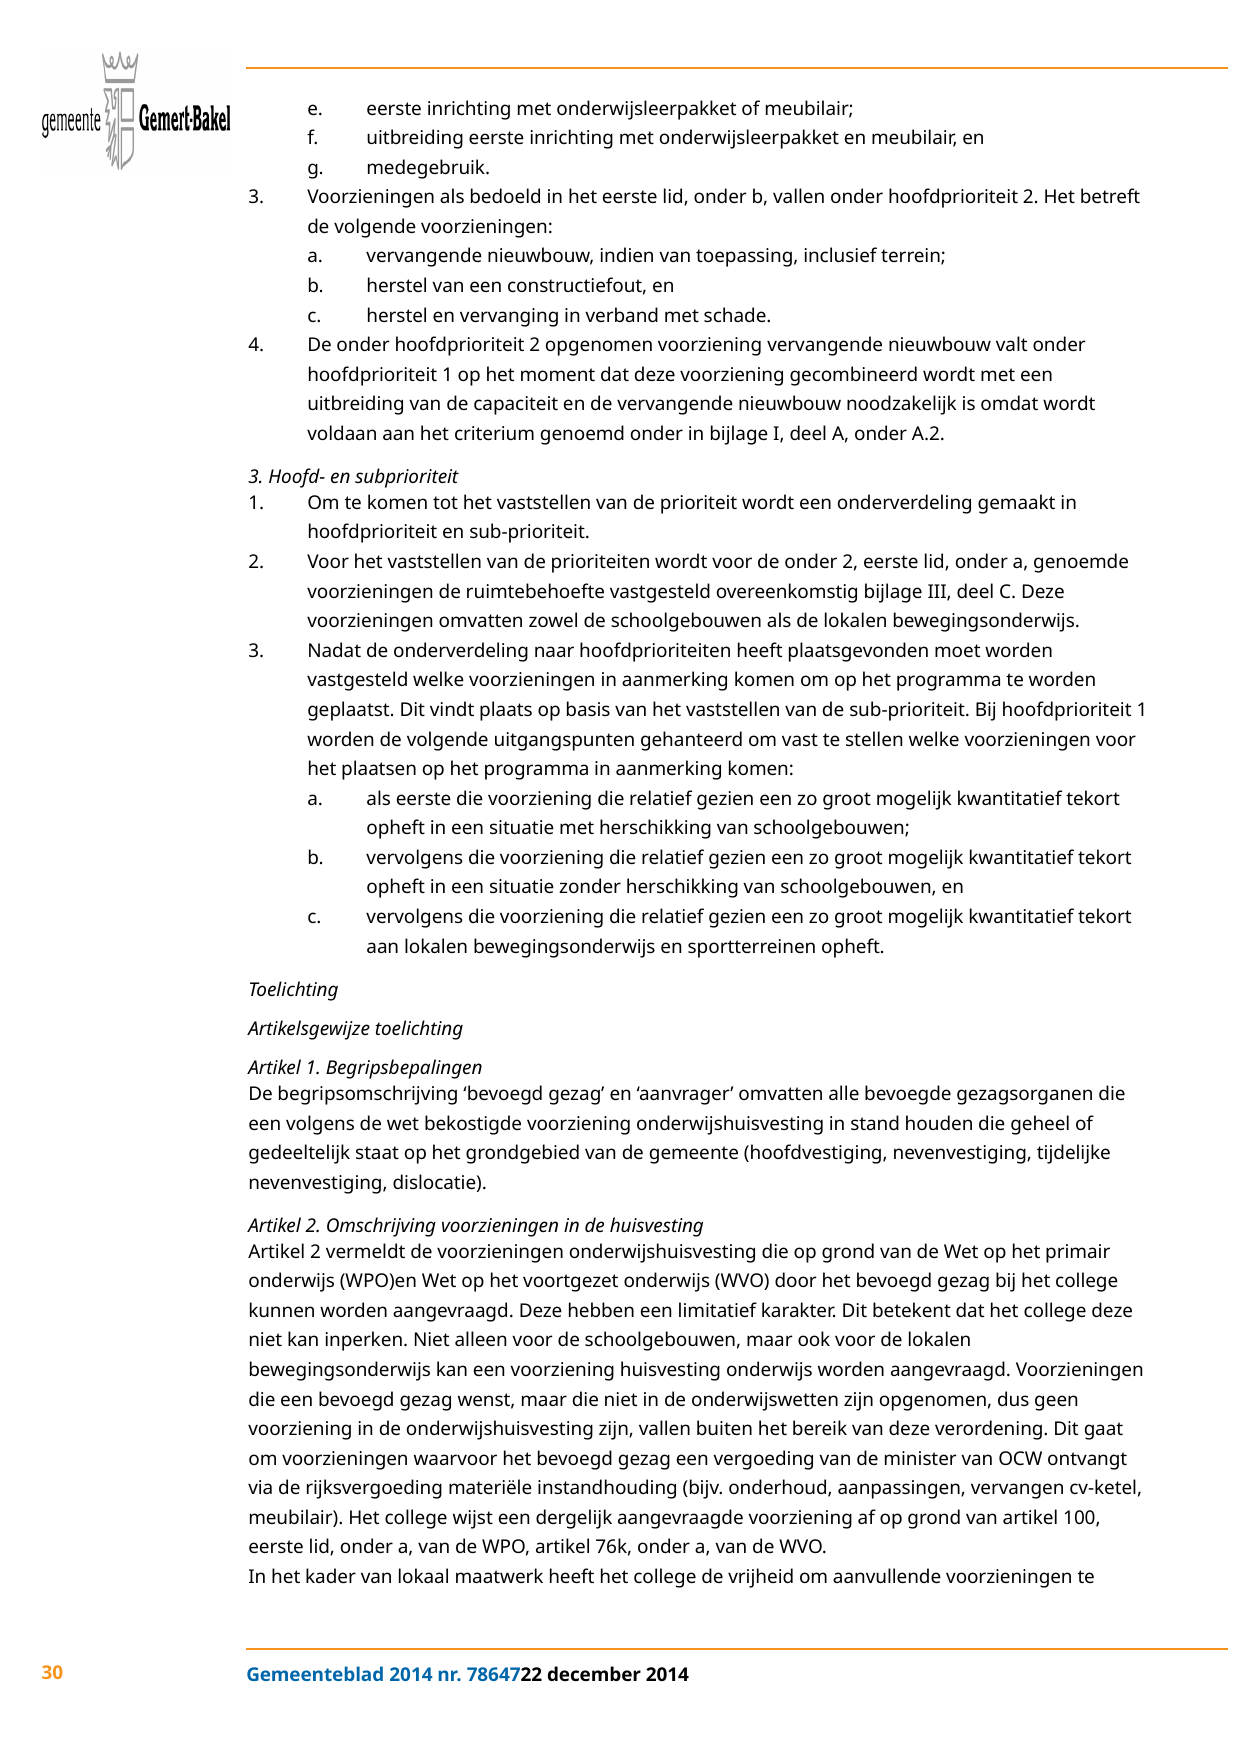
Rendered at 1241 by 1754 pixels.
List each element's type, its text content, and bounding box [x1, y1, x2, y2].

list eerste inrichting met onderwijsleerpakket of meubilair; [307, 95, 1152, 121]
list medegebruik. [307, 154, 1152, 180]
text De begripsomschrijving ‘bevoegd gezag’ en ‘aanvrager’ omvatten alle bevoegde gezagsorganen die een volgens de wet bekostigde voorziening onderwijshuisvesting in stand houden die geheel of gedeeltelijk staat op het grondgebied van de gemeente (hoofdvestiging, nevenvestiging, tijdelijke nevenvestiging, dislocatie). [248, 1080, 1152, 1195]
list De onder hoofdprioriteit 2 opgenomen voorziening vervangende nieuwbouw valt onder hoofdprioriteit 1 op het moment dat deze voorziening gecombineerd wordt met een uitbreiding van de capaciteit en de vervangende nieuwbouw noodzakelijk is omdat wordt voldaan aan het criterium genoemd onder in bijlage I, deel A, onder A.2. [248, 331, 1152, 446]
picture [41, 47, 231, 172]
text Artikel 2 vermeldt de voorzieningen onderwijshuisvesting die op grond van de Wet op het primair onderwijs (WPO)en Wet op het voortgezet onderwijs (WVO) door het bevoegd gezag bij het college kunnen worden aangevraagd. Deze hebben een limitatief karakter. Dit betekent dat het college deze niet kan inperken. Niet alleen voor de schoolgebouwen, maar ook voor de lokalen bewegingsonderwijs kan een voorziening huisvesting onderwijs worden aangevraagd. Voorzieningen die een bevoegd gezag wenst, maar die niet in de onderwijswetten zijn opgenomen, dus geen voorziening in de onderwijshuisvesting zijn, vallen buiten het bereik van deze verordening. Dit gaat om voorzieningen waarvoor het bevoegd gezag een vergoeding van de minister van OCW ontvangt via de rijksvergoeding materiële instandhouding (bijv. onderhoud, aanpassingen, vervangen cv-ketel, meubilair). Het college wijst een dergelijk aangevraagde voorziening af op grond van artikel 100, eerste lid, onder a, van de WPO, artikel 76k, onder a, van de WVO. [248, 1238, 1152, 1559]
list herstel van een constructiefout, en [307, 272, 1152, 298]
text Artikel 2. Omschrijving voorzieningen in de huisvesting [248, 1212, 1152, 1238]
text Artikelsgewijze toelichting [248, 1015, 1152, 1041]
list als eerste die voorziening die relatief gezien een zo groot mogelijk kwantitatief tekort opheft in een situatie met herschikking van schoolgebouwen; [307, 785, 1152, 840]
list vervolgens die voorziening die relatief gezien een zo groot mogelijk kwantitatief tekort aan lokalen bewegingsonderwijs en sportterreinen opheft. [307, 903, 1152, 958]
list Om te komen tot het vaststellen van de prioriteit wordt een onderverdeling gemaakt in hoofdprioriteit en sub-prioriteit. [248, 489, 1152, 544]
list uitbreiding eerste inrichting met onderwijsleerpakket en meubilair, en [307, 124, 1152, 150]
list Voorzieningen als bedoeld in het eerste lid, onder b, vallen onder hoofdprioriteit 2. Het betreft de volgende voorzieningen: [248, 183, 1152, 239]
text 3. Hoofd- en subprioriteit [248, 463, 1152, 489]
text Artikel 1. Begripsbepalingen [248, 1054, 1152, 1080]
list vervangende nieuwbouw, indien van toepassing, inclusief terrein; [307, 243, 1152, 268]
text Toelichting [248, 976, 1152, 1002]
text In het kader van lokaal maatwerk heeft het college de vrijheid om aanvullende voorzieningen te [248, 1563, 1152, 1589]
list vervolgens die voorziening die relatief gezien een zo groot mogelijk kwantitatief tekort opheft in een situatie zonder herschikking van schoolgebouwen, en [307, 844, 1152, 899]
list Nadat de onderverdeling naar hoofdprioriteiten heeft plaatsgevonden moet worden vastgesteld welke voorzieningen in aanmerking komen om op het programma te worden geplaatst. Dit vindt plaats op basis van het vaststellen van de sub-prioriteit. Bij hoofdprioriteit 1 worden de volgende uitgangspunten gehanteerd om vast te stellen welke voorzieningen voor het plaatsen op het programma in aanmerking komen: [248, 637, 1152, 781]
list herstel en vervanging in verband met schade. [307, 302, 1152, 328]
list Voor het vaststellen van de prioriteiten wordt voor de onder 2, eerste lid, onder a, genoemde voorzieningen de ruimtebehoefte vastgesteld overeenkomstig bijlage III, deel C. Deze voorzieningen omvatten zowel de schoolgebouwen als de lokalen bewegingsonderwijs. [248, 548, 1152, 633]
